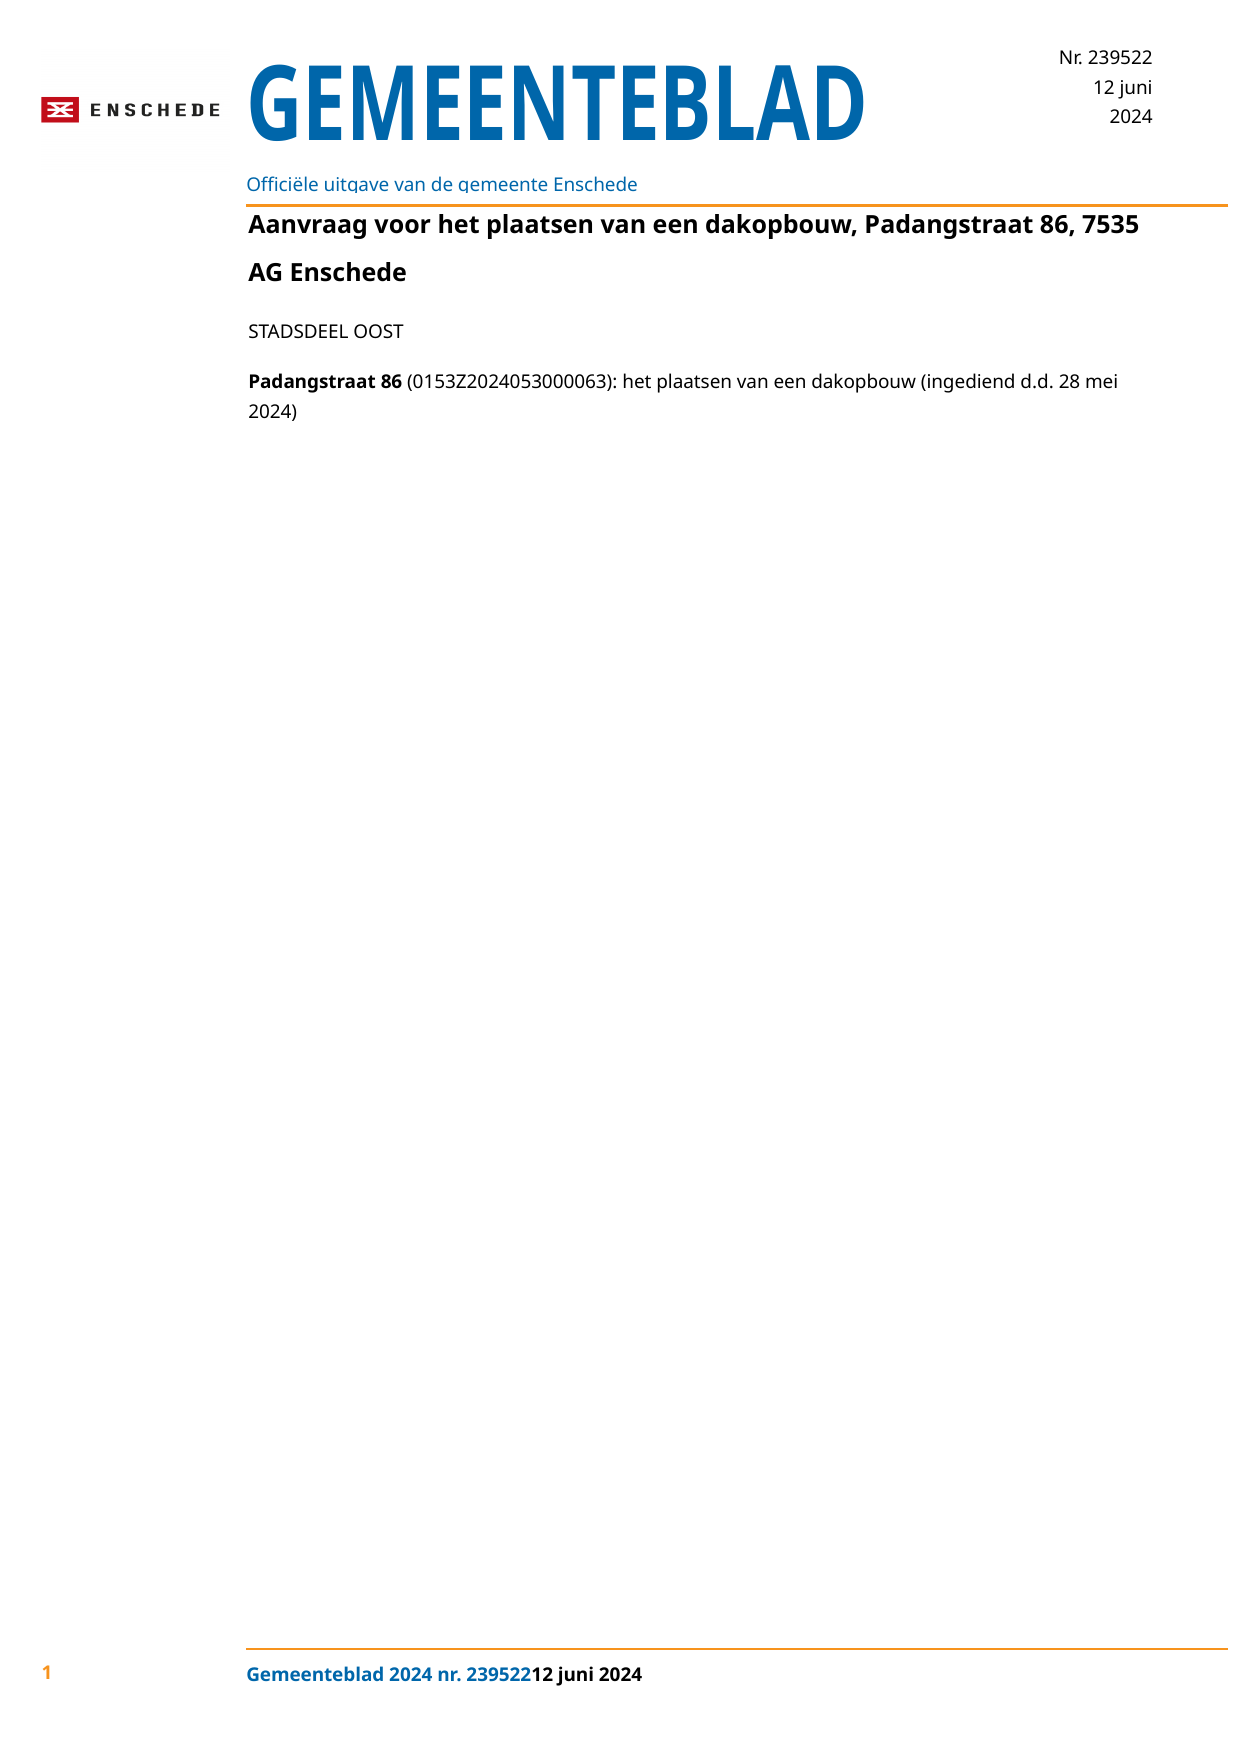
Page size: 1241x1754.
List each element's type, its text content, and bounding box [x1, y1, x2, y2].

text Padangstraat 86 (0153Z2024053000063): het plaatsen van een dakopbouw (ingediend d.d. 28 mei 2024) [248, 368, 1152, 424]
text Aanvraag voor het plaatsen van een dakopbouw, Padangstraat 86, 7535 AG Enschede [248, 207, 1152, 288]
text STADSDEEL OOST [248, 318, 1152, 344]
picture [41, 47, 231, 172]
